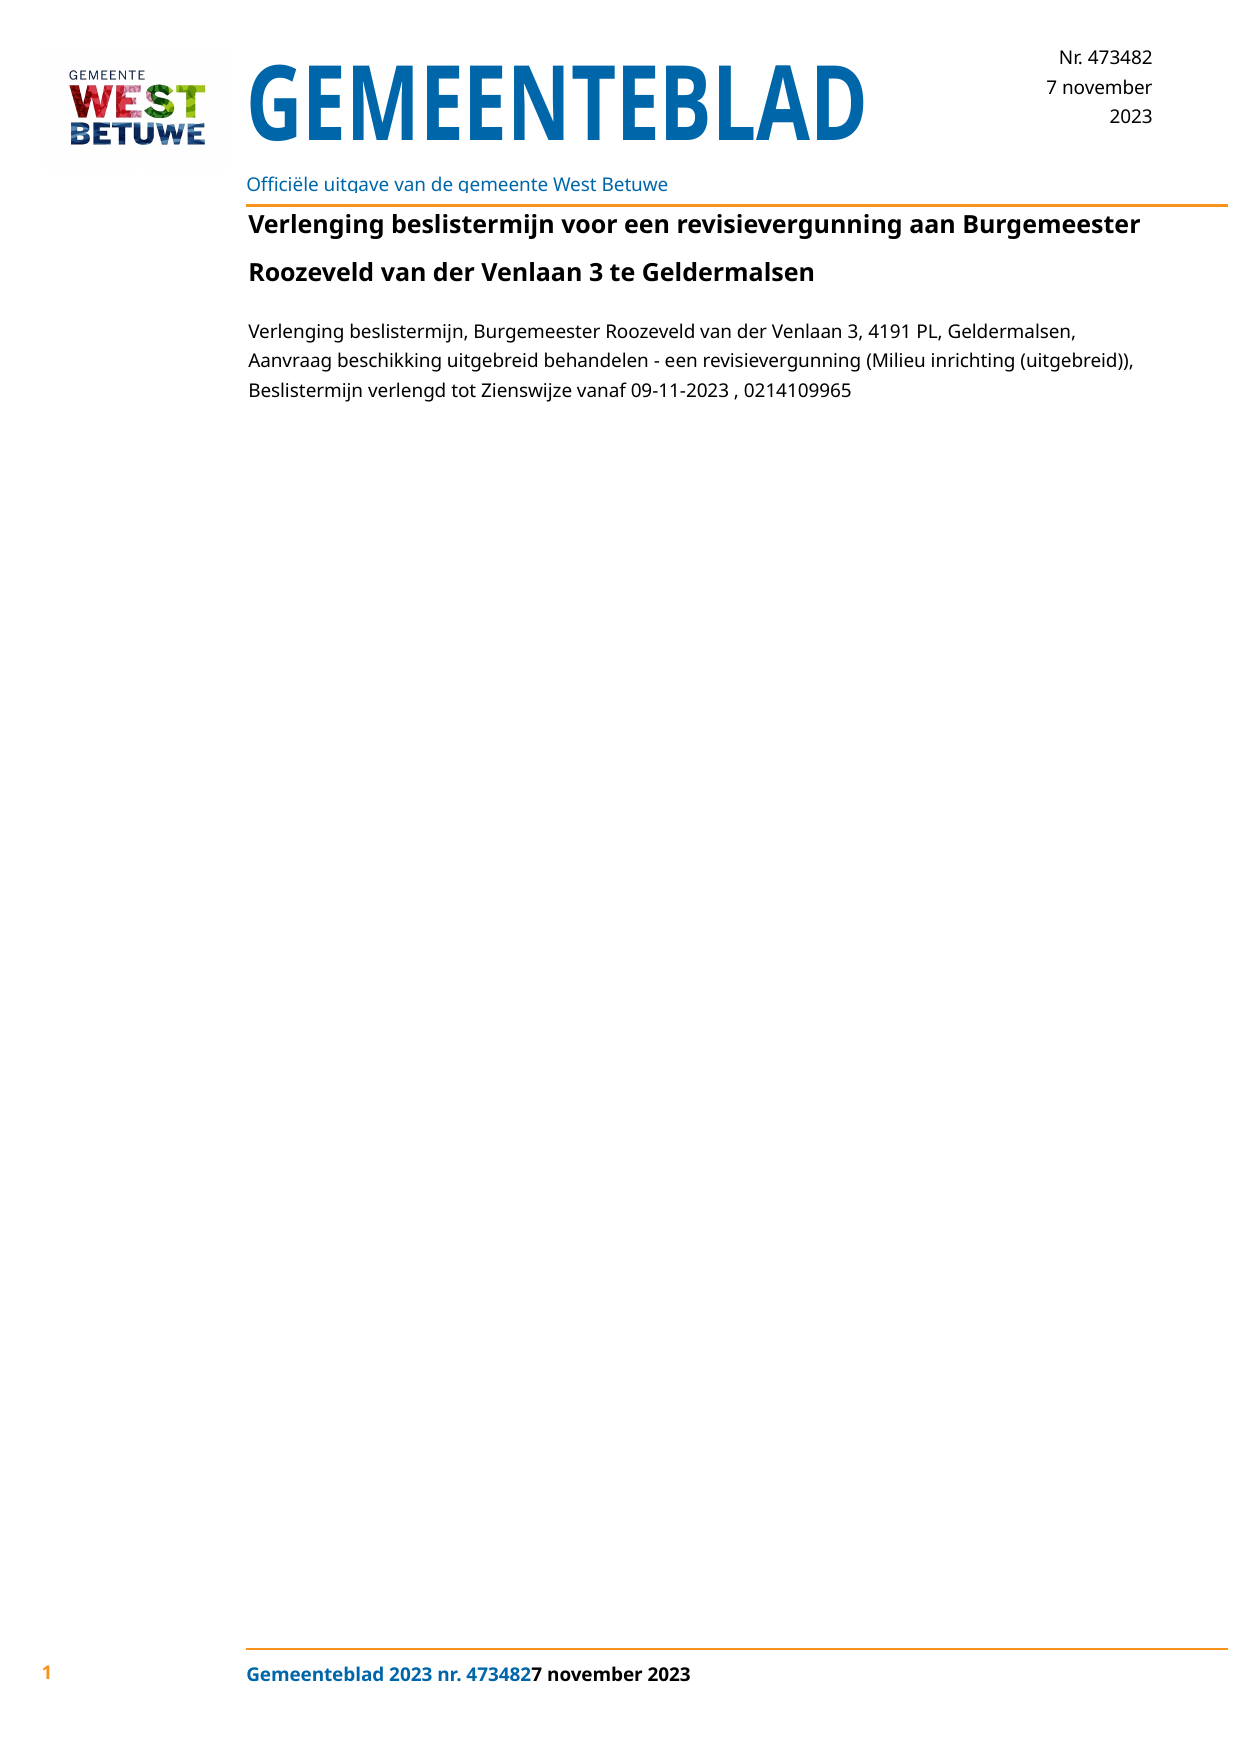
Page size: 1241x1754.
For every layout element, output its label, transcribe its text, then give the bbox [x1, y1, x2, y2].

picture [41, 47, 231, 172]
text Verlenging beslistermijn, Burgemeester Roozeveld van der Venlaan 3, 4191 PL, Geldermalsen, Aanvraag beschikking uitgebreid behandelen - een revisievergunning (Milieu inrichting (uitgebreid)), Beslistermijn verlengd tot Zienswijze vanaf 09-11-2023 , 0214109965 [248, 318, 1152, 403]
text Verlenging beslistermijn voor een revisievergunning aan Burgemeester Roozeveld van der Venlaan 3 te Geldermalsen [248, 207, 1152, 288]
